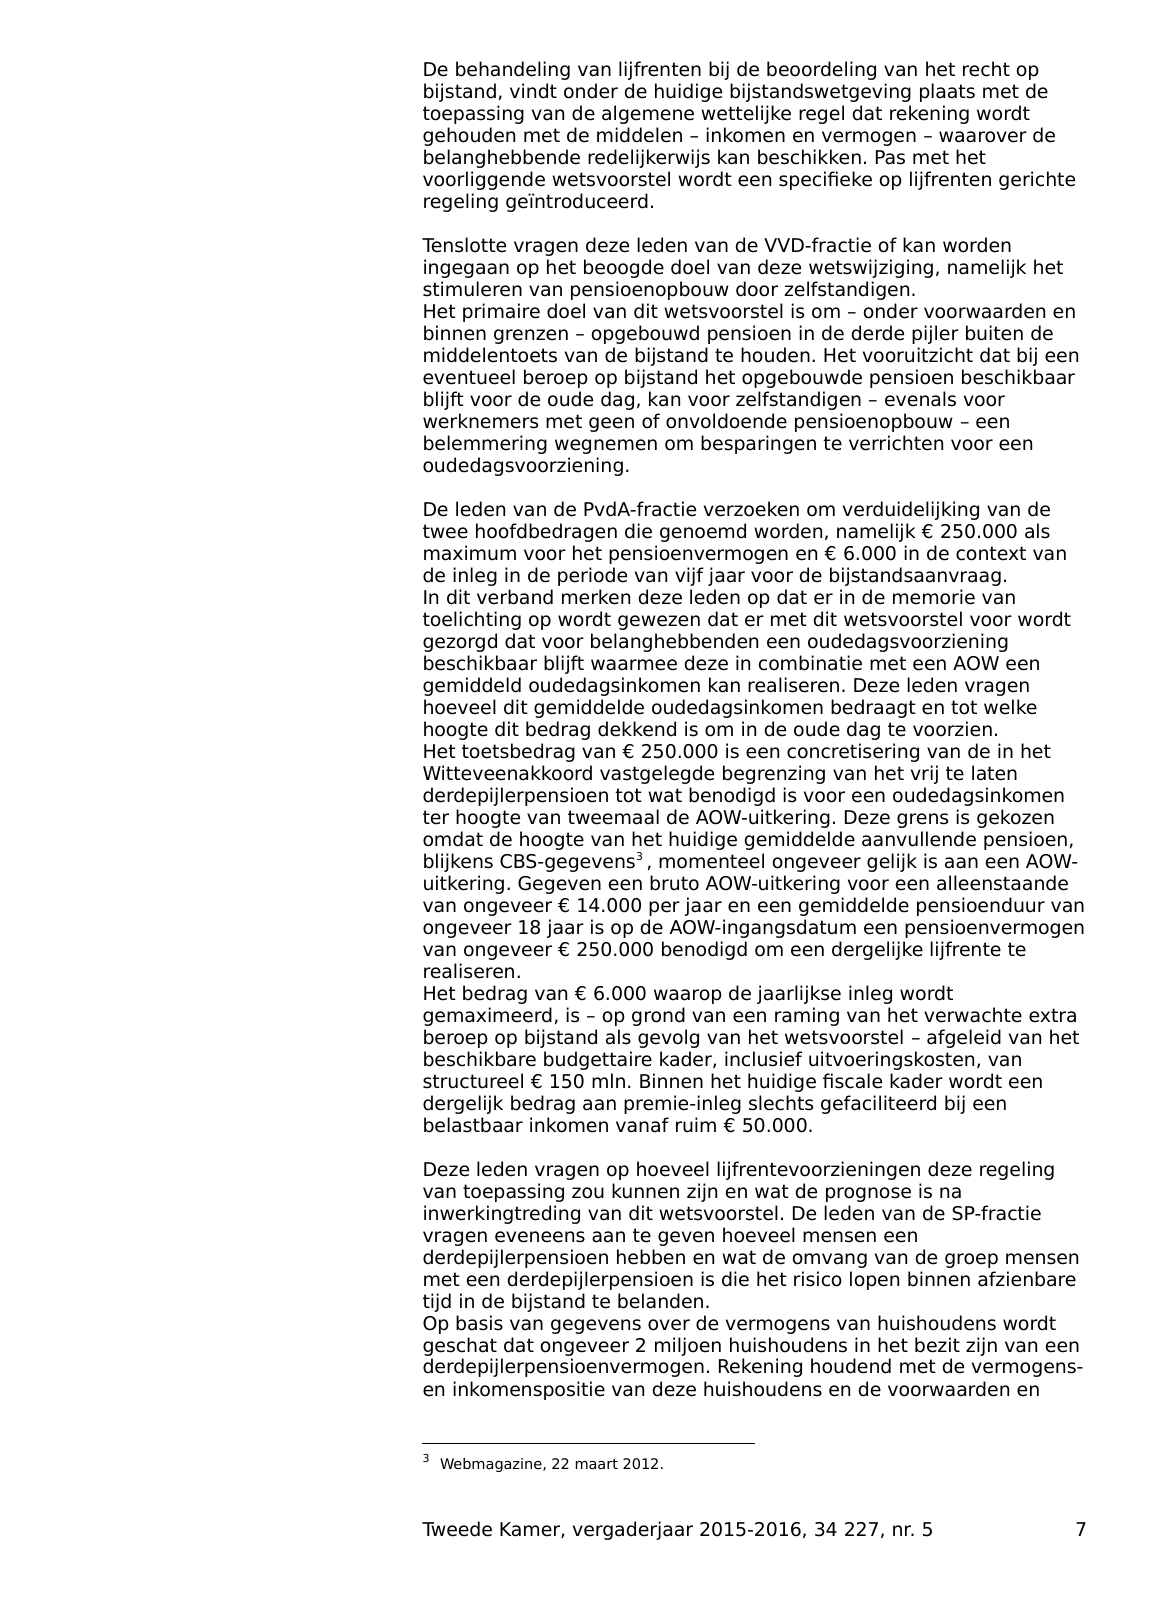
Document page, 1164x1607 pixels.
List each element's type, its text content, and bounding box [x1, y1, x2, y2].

text Het toetsbedrag van € 250.000 is een concretisering van de in het Witteveenakkoord vastgelegde begrenzing van het vrij te laten derdepijlerpensioen tot wat benodigd is voor een oudedagsinkomen ter hoogte van tweemaal de AOW-uitkering. Deze grens is gekozen omdat de hoogte van het huidige gemiddelde aanvullende pensioen, blijkens CBS-gegevens, momenteel ongeveer gelijk is aan een AOW-uitkering. Gegeven een bruto AOW-uitkering voor een alleenstaande van ongeveer € 14.000 per jaar en een gemiddelde pensioenduur van ongeveer 18 jaar is op de AOW-ingangsdatum een pensioenvermogen van ongeveer € 250.000 benodigd om een dergelijke lijfrente te realiseren. [422, 741, 1087, 983]
text Het bedrag van € 6.000 waarop de jaarlijkse inleg wordt gemaximeerd, is – op grond van een raming van het verwachte extra beroep op bijstand als gevolg van het wetsvoorstel – afgeleid van het beschikbare budgettaire kader, inclusief uitvoeringskosten, van structureel € 150 mln. Binnen het huidige fiscale kader wordt een dergelijk bedrag aan premie-inleg slechts gefaciliteerd bij een belastbaar inkomen vanaf ruim € 50.000. [422, 983, 1087, 1136]
text Op basis van gegevens over de vermogens van huishoudens wordt geschat dat ongeveer 2 miljoen huishoudens in het bezit zijn van een derdepijlerpensioenvermogen. Rekening houdend met de vermogens- en inkomenspositie van deze huishoudens en de voorwaarden en [422, 1312, 1087, 1400]
text Webmagazine, 22 maart 2012. [422, 1452, 1087, 1474]
text Deze leden vragen op hoeveel lijfrentevoorzieningen deze regeling van toepassing zou kunnen zijn en wat de prognose is na inwerkingtreding van dit wetsvoorstel. De leden van de SP-fractie vragen eveneens aan te geven hoeveel mensen een derdepijlerpensioen hebben en wat de omvang van de groep mensen met een derdepijlerpensioen is die het risico lopen binnen afzienbare tijd in de bijstand te belanden. [422, 1159, 1087, 1312]
text De leden van de PvdA-fractie verzoeken om verduidelijking van de twee hoofdbedragen die genoemd worden, namelijk € 250.000 als maximum voor het pensioenvermogen en € 6.000 in de context van de inleg in de periode van vijf jaar voor de bijstandsaanvraag. [422, 499, 1087, 587]
text In dit verband merken deze leden op dat er in de memorie van toelichting op wordt gewezen dat er met dit wetsvoorstel voor wordt gezorgd dat voor belanghebbenden een oudedagsvoorziening beschikbaar blijft waarmee deze in combinatie met een AOW een gemiddeld oudedagsinkomen kan realiseren. Deze leden vragen hoeveel dit gemiddelde oudedagsinkomen bedraagt en tot welke hoogte dit bedrag dekkend is om in de oude dag te voorzien. [422, 587, 1087, 741]
text Tenslotte vragen deze leden van de VVD-fractie of kan worden ingegaan op het beoogde doel van deze wetswijziging, namelijk het stimuleren van pensioenopbouw door zelfstandigen. [422, 235, 1087, 301]
text De behandeling van lijfrenten bij de beoordeling van het recht op bijstand, vindt onder de huidige bijstandswetgeving plaats met de toepassing van de algemene wettelijke regel dat rekening wordt gehouden met de middelen – inkomen en vermogen – waarover de belanghebbende redelijkerwijs kan beschikken. Pas met het voorliggende wetsvoorstel wordt een specifieke op lijfrenten gerichte regeling geïntroduceerd. [422, 59, 1087, 213]
text Het primaire doel van dit wetsvoorstel is om – onder voorwaarden en binnen grenzen – opgebouwd pensioen in de derde pijler buiten de middelentoets van de bijstand te houden. Het vooruitzicht dat bij een eventueel beroep op bijstand het opgebouwde pensioen beschikbaar blijft voor de oude dag, kan voor zelfstandigen – evenals voor werknemers met geen of onvoldoende pensioenopbouw – een belemmering wegnemen om besparingen te verrichten voor een oudedagsvoorziening. [422, 301, 1087, 477]
